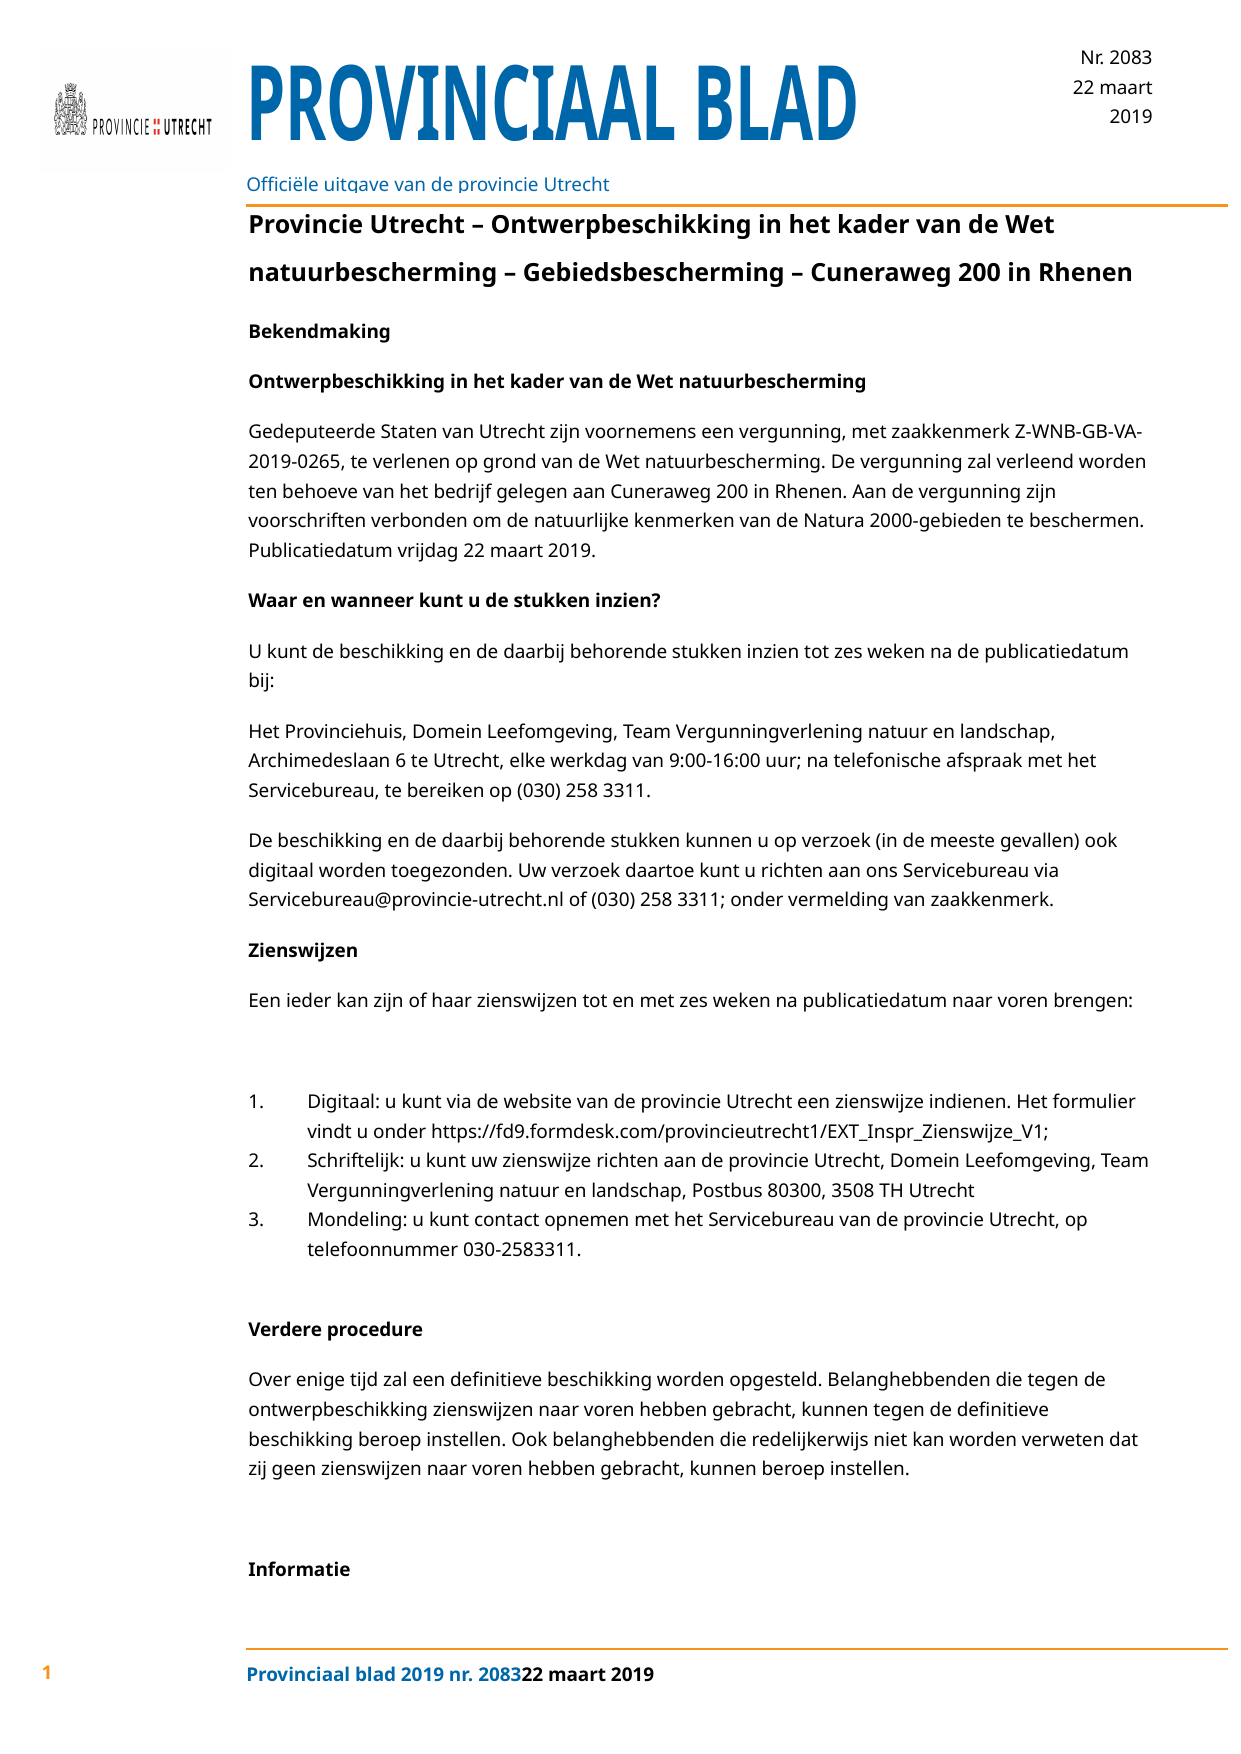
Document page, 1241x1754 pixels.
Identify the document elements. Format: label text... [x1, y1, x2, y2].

list Digitaal: u kunt via de website van de provincie Utrecht een zienswijze indienen. Het formulier vindt u onder https://fd9.formdesk.com/provincieutrecht1/EXT_Inspr_Zienswijze_V1; [248, 1088, 1152, 1144]
text Provincie Utrecht – Ontwerpbeschikking in het kader van de Wet natuurbescherming – Gebiedsbescherming – Cuneraweg 200 in Rhenen [248, 207, 1152, 288]
text Waar en wanneer kunt u de stukken inzien? [248, 587, 1152, 613]
text Verdere procedure [248, 1316, 1152, 1342]
text Een ieder kan zijn of haar zienswijzen tot en met zes weken na publicatiedatum naar voren brengen: [248, 987, 1152, 1013]
text Zienswijzen [248, 937, 1152, 963]
text Ontwerpbeschikking in het kader van de Wet natuurbescherming [248, 368, 1152, 394]
text Informatie [248, 1556, 1152, 1582]
list Schriftelijk: u kunt uw zienswijze richten aan de provincie Utrecht, Domein Leefomgeving, Team Vergunningverlening natuur en landschap, Postbus 80300, 3508 TH Utrecht [248, 1147, 1152, 1203]
text Over enige tijd zal een definitieve beschikking worden opgesteld. Belanghebbenden die tegen de ontwerpbeschikking zienswijzen naar voren hebben gebracht, kunnen tegen de definitieve beschikking beroep instellen. Ook belanghebbenden die redelijkerwijs niet kan worden verweten dat zij geen zienswijzen naar voren hebben gebracht, kunnen beroep instellen. [248, 1367, 1152, 1481]
list Mondeling: u kunt contact opnemen met het Servicebureau van de provincie Utrecht, op telefoonnummer 030-2583311. [248, 1207, 1152, 1262]
text U kunt de beschikking en de daarbij behorende stukken inzien tot zes weken na de publicatiedatum bij: [248, 638, 1152, 693]
picture [41, 47, 231, 172]
text De beschikking en de daarbij behorende stukken kunnen u op verzoek (in de meeste gevallen) ook digitaal worden toegezonden. Uw verzoek daartoe kunt u richten aan ons Servicebureau via Servicebureau@provincie-utrecht.nl of (030) 258 3311; onder vermelding van zaakkenmerk. [248, 827, 1152, 912]
text Bekendmaking [248, 318, 1152, 344]
text Het Provinciehuis, Domein Leefomgeving, Team Vergunningverlening natuur en landschap, Archimedeslaan 6 te Utrecht, elke werkdag van 9:00-16:00 uur; na telefonische afspraak met het Servicebureau, te bereiken op (030) 258 3311. [248, 718, 1152, 803]
text Gedeputeerde Staten van Utrecht zijn voornemens een vergunning, met zaakkenmerk Z-WNB-GB-VA-2019-0265, te verlenen op grond van de Wet natuurbescherming. De vergunning zal verleend worden ten behoeve van het bedrijf gelegen aan Cuneraweg 200 in Rhenen. Aan de vergunning zijn voorschriften verbonden om de natuurlijke kenmerken van de Natura 2000-gebieden te beschermen. Publicatiedatum vrijdag 22 maart 2019. [248, 419, 1152, 563]
